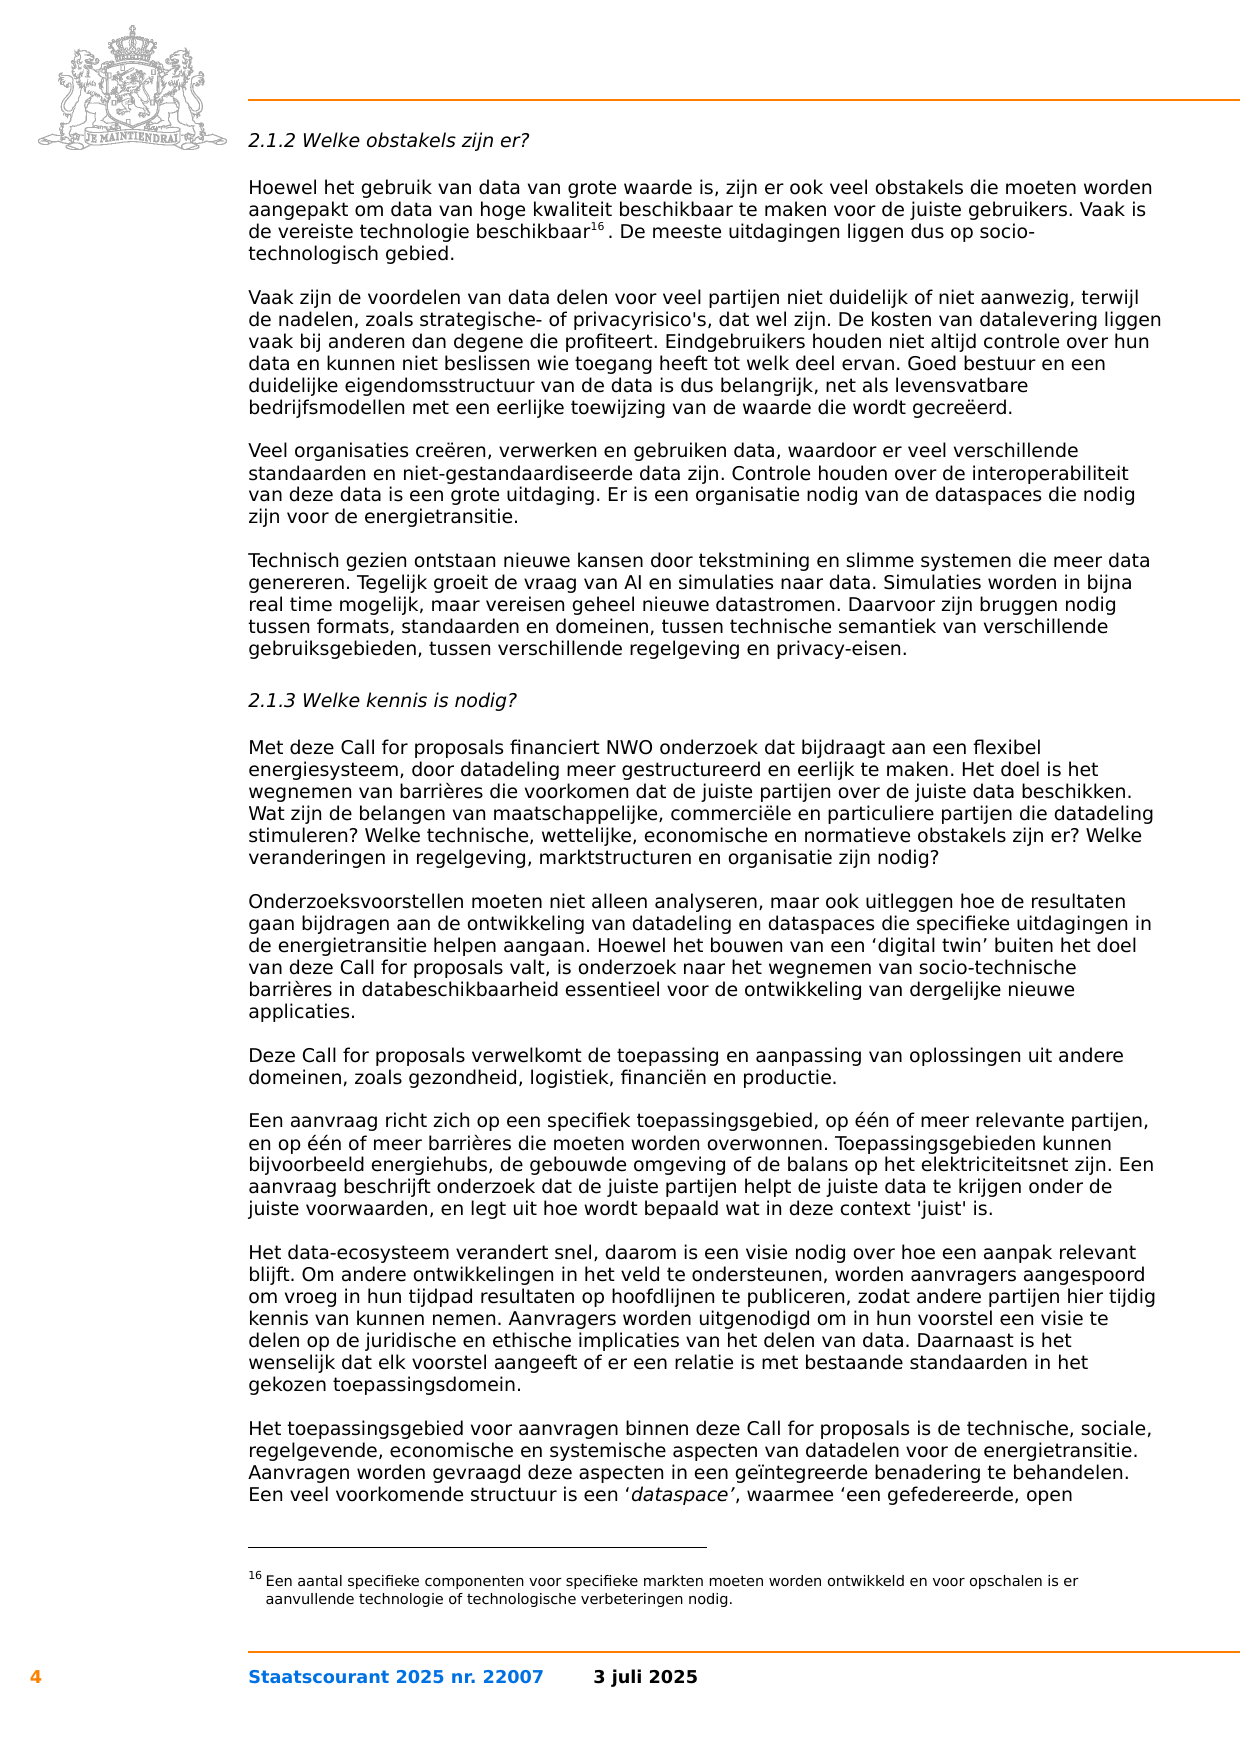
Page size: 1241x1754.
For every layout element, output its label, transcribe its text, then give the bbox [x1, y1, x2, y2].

subtitle 2.1.3 Welke kennis is nodig? [248, 690, 1163, 712]
text Het toepassingsgebied voor aanvragen binnen deze Call for proposals is de technische, sociale, regelgevende, economische en systemische aspecten van datadelen voor de energietransitie. Aanvragen worden gevraagd deze aspecten in een geïntegreerde benadering te behandelen. Een veel voorkomende structuur is een ‘dataspace’, waarmee ‘een gefedereerde, open [248, 1418, 1163, 1506]
text Hoewel het gebruik van data van grote waarde is, zijn er ook veel obstakels die moeten worden aangepakt om data van hoge kwaliteit beschikbaar te maken voor de juiste gebruikers. Vaak is de vereiste technologie beschikbaar. De meeste uitdagingen liggen dus op socio-technologisch gebied. [248, 177, 1163, 265]
text Vaak zijn de voordelen van data delen voor veel partijen niet duidelijk of niet aanwezig, terwijl de nadelen, zoals strategische- of privacyrisico's, dat wel zijn. De kosten van datalevering liggen vaak bij anderen dan degene die profiteert. Eindgebruikers houden niet altijd controle over hun data en kunnen niet beslissen wie toegang heeft tot welk deel ervan. Goed bestuur en een duidelijke eigendomsstructuur van de data is dus belangrijk, net als levensvatbare bedrijfsmodellen met een eerlijke toewijzing van de waarde die wordt gecreëerd. [248, 287, 1163, 418]
text Het data-ecosysteem verandert snel, daarom is een visie nodig over hoe een aanpak relevant blijft. Om andere ontwikkelingen in het veld te ondersteunen, worden aanvragers aangespoord om vroeg in hun tijdpad resultaten op hoofdlijnen te publiceren, zodat andere partijen hier tijdig kennis van kunnen nemen. Aanvragers worden uitgenodigd om in hun voorstel een visie te delen op de juridische en ethische implicaties van het delen van data. Daarnaast is het wenselijk dat elk voorstel aangeeft of er een relatie is met bestaande standaarden in het gekozen toepassingsdomein. [248, 1242, 1163, 1396]
subtitle 2.1.2 Welke obstakels zijn er? [248, 130, 1163, 152]
text Onderzoeksvoorstellen moeten niet alleen analyseren, maar ook uitleggen hoe de resultaten gaan bijdragen aan de ontwikkeling van datadeling en dataspaces die specifieke uitdagingen in de energietransitie helpen aangaan. Hoewel het bouwen van een ‘digital twin’ buiten het doel van deze Call for proposals valt, is onderzoek naar het wegnemen van socio-technische barrières in databeschikbaarheid essentieel voor de ontwikkeling van dergelijke nieuwe applicaties. [248, 891, 1163, 1023]
text Technisch gezien ontstaan nieuwe kansen door tekstmining en slimme systemen die meer data genereren. Tegelijk groeit de vraag van AI en simulaties naar data. Simulaties worden in bijna real time mogelijk, maar vereisen geheel nieuwe datastromen. Daarvoor zijn bruggen nodig tussen formats, standaarden en domeinen, tussen technische semantiek van verschillende gebruiksgebieden, tussen verschillende regelgeving en privacy-eisen. [248, 550, 1163, 660]
text Een aanvraag richt zich op een specifiek toepassingsgebied, op één of meer relevante partijen, en op één of meer barrières die moeten worden overwonnen. Toepassingsgebieden kunnen bijvoorbeeld energiehubs, de gebouwde omgeving of de balans op het elektriciteitsnet zijn. Een aanvraag beschrijft onderzoek dat de juiste partijen helpt de juiste data te krijgen onder de juiste voorwaarden, en legt uit hoe wordt bepaald wat in deze context 'juist' is. [248, 1110, 1163, 1220]
text Met deze Call for proposals financiert NWO onderzoek dat bijdraagt aan een flexibel energiesysteem, door datadeling meer gestructureerd en eerlijk te maken. Het doel is het wegnemen van barrières die voorkomen dat de juiste partijen over de juiste data beschikken. Wat zijn de belangen van maatschappelijke, commerciële en particuliere partijen die datadeling stimuleren? Welke technische, wettelijke, economische en normatieve obstakels zijn er? Welke veranderingen in regelgeving, marktstructuren en organisatie zijn nodig? [248, 737, 1163, 869]
text Deze Call for proposals verwelkomt de toepassing en aanpassing van oplossingen uit andere domeinen, zoals gezondheid, logistiek, financiën en productie. [248, 1044, 1163, 1088]
text Een aantal specifieke componenten voor specifieke markten moeten worden ontwikkeld en voor opschalen is er aanvullende technologie of technologische verbeteringen nodig. [248, 1569, 1163, 1608]
picture [38, 25, 227, 150]
text Veel organisaties creëren, verwerken en gebruiken data, waardoor er veel verschillende standaarden en niet-gestandaardiseerde data zijn. Controle houden over de interoperabiliteit van deze data is een grote uitdaging. Er is een organisatie nodig van de dataspaces die nodig zijn voor de energietransitie. [248, 440, 1163, 528]
